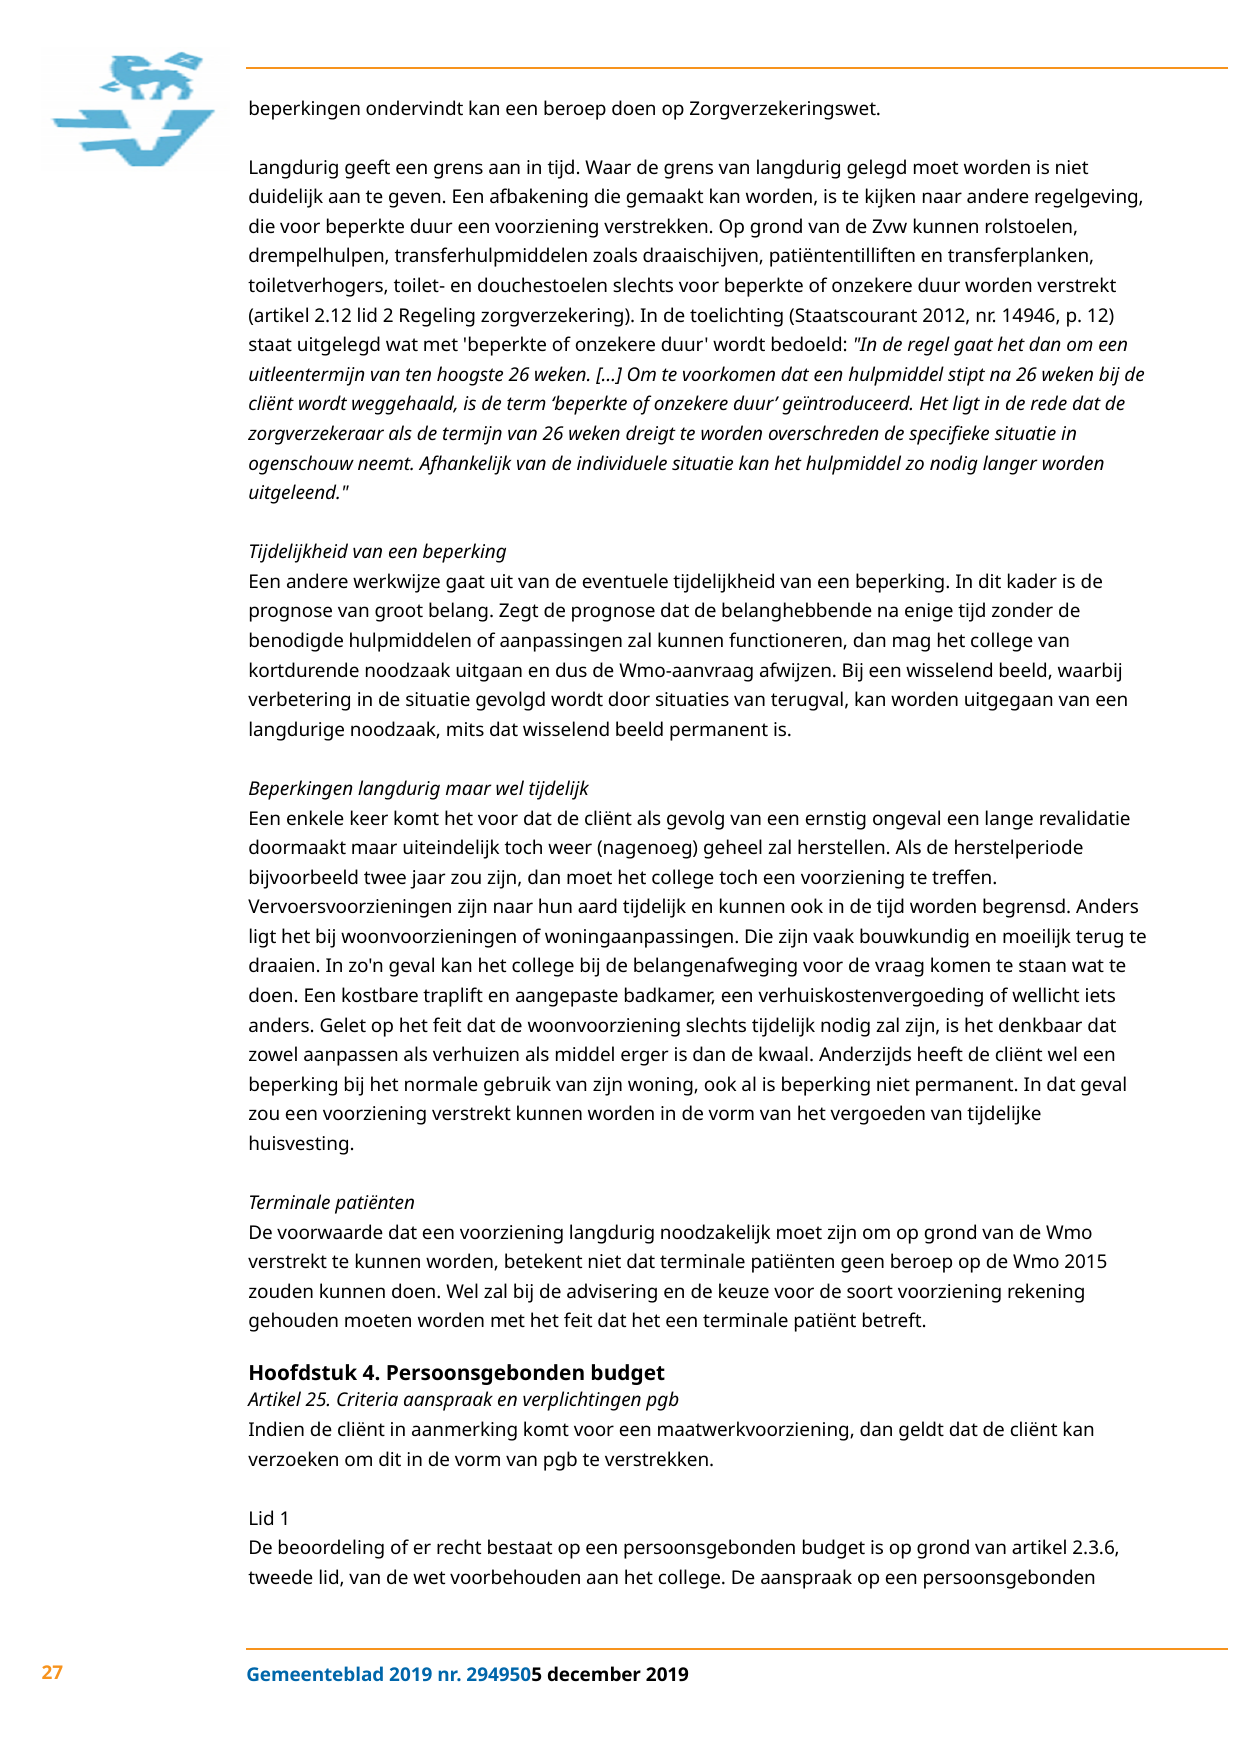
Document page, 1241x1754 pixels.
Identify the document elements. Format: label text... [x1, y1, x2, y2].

text beperkingen ondervindt kan een beroep doen op Zorgverzekeringswet. [248, 95, 1152, 121]
text Lid 1 [248, 1505, 1152, 1531]
text Een andere werkwijze gaat uit van de eventuele tijdelijkheid van een beperking. In dit kader is de prognose van groot belang. Zegt de prognose dat de belanghebbende na enige tijd zonder de benodigde hulpmiddelen of aanpassingen zal kunnen functioneren, dan mag het college van kortdurende noodzaak uitgaan en dus de Wmo-aanvraag afwijzen. Bij een wisselend beeld, waarbij verbetering in de situatie gevolgd wordt door situaties van terugval, kan worden uitgegaan van een langdurige noodzaak, mits dat wisselend beeld permanent is. [248, 568, 1152, 742]
picture [41, 47, 231, 172]
text De voorwaarde dat een voorziening langdurig noodzakelijk moet zijn om op grond van de Wmo verstrekt te kunnen worden, betekent niet dat terminale patiënten geen beroep op de Wmo 2015 zouden kunnen doen. Wel zal bij de advisering en de keuze voor de soort voorziening rekening gehouden moeten worden met het feit dat het een terminale patiënt betreft. [248, 1219, 1152, 1333]
text Een enkele keer komt het voor dat de cliënt als gevolg van een ernstig ongeval een lange revalidatie doormaakt maar uiteindelijk toch weer (nagenoeg) geheel zal herstellen. Als de herstelperiode bijvoorbeeld twee jaar zou zijn, dan moet het college toch een voorziening te treffen. Vervoersvoorzieningen zijn naar hun aard tijdelijk en kunnen ook in de tijd worden begrensd. Anders ligt het bij woonvoorzieningen of woningaanpassingen. Die zijn vaak bouwkundig en moeilijk terug te draaien. In zo'n geval kan het college bij de belangenafweging voor de vraag komen te staan wat te doen. Een kostbare traplift en aangepaste badkamer, een verhuiskostenvergoeding of wellicht iets anders. Gelet op het feit dat de woonvoorziening slechts tijdelijk nodig zal zijn, is het denkbaar dat zowel aanpassen als verhuizen als middel erger is dan de kwaal. Anderzijds heeft de cliënt wel een beperking bij het normale gebruik van zijn woning, ook al is beperking niet permanent. In dat geval zou een voorziening verstrekt kunnen worden in de vorm van het vergoeden van tijdelijke huisvesting. [248, 805, 1152, 1156]
text Artikel 25. Criteria aanspraak en verplichtingen pgb [248, 1387, 1152, 1412]
text Langdurig geeft een grens aan in tijd. Waar de grens van langdurig gelegd moet worden is niet duidelijk aan te geven. Een afbakening die gemaakt kan worden, is te kijken naar andere regelgeving, die voor beperkte duur een voorziening verstrekken. Op grond van de Zvw kunnen rolstoelen, drempelhulpen, transferhulpmiddelen zoals draaischijven, patiëntentilliften en transferplanken, toiletverhogers, toilet- en douchestoelen slechts voor beperkte of onzekere duur worden verstrekt (artikel 2.12 lid 2 Regeling zorgverzekering). In de toelichting (Staatscourant 2012, nr. 14946, p. 12) staat uitgelegd wat met 'beperkte of onzekere duur' wordt bedoeld: "In de regel gaat het dan om een uitleentermijn van ten hoogste 26 weken. […] Om te voorkomen dat een hulpmiddel stipt na 26 weken bij de cliënt wordt weggehaald, is de term ‘beperkte of onzekere duur’ geïntroduceerd. Het ligt in de rede dat de zorgverzekeraar als de termijn van 26 weken dreigt te worden overschreden de specifieke situatie in ogenschouw neemt. Afhankelijk van de individuele situatie kan het hulpmiddel zo nodig langer worden uitgeleend." [248, 154, 1152, 505]
text De beoordeling of er recht bestaat op een persoonsgebonden budget is op grond van artikel 2.3.6, tweede lid, van de wet voorbehouden aan het college. De aanspraak op een persoonsgebonden [248, 1534, 1152, 1590]
text Tijdelijkheid van een beperking [248, 538, 1152, 564]
text Terminale patiënten [248, 1189, 1152, 1215]
text Hoofdstuk 4. Persoonsgebonden budget [248, 1358, 1152, 1387]
text Indien de cliënt in aanmerking komt voor een maatwerkvoorziening, dan geldt dat de cliënt kan verzoeken om dit in de vorm van pgb te verstrekken. [248, 1416, 1152, 1471]
text Beperkingen langdurig maar wel tijdelijk [248, 775, 1152, 801]
